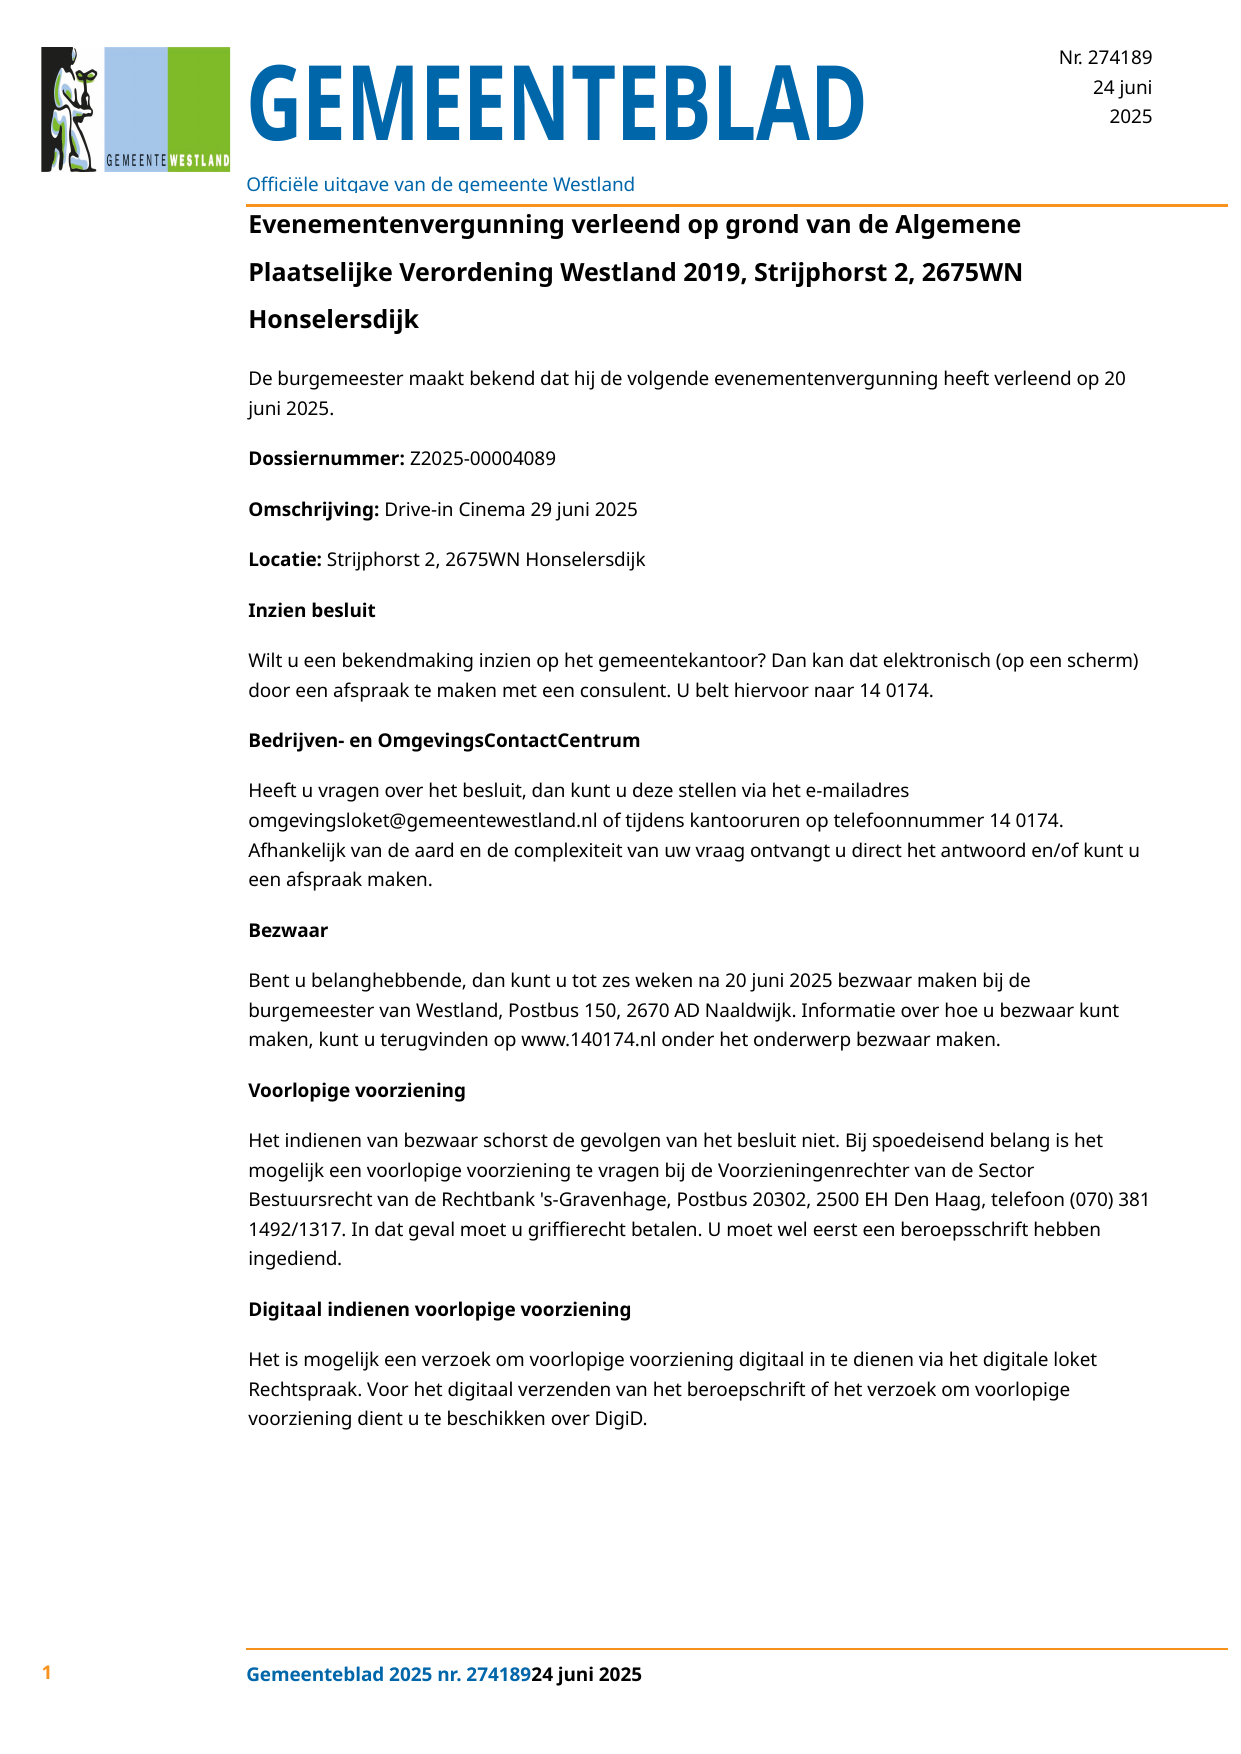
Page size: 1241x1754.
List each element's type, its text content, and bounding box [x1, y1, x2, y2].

text Het indienen van bezwaar schorst de gevolgen van het besluit niet. Bij spoedeisend belang is het mogelijk een voorlopige voorziening te vragen bij de Voorzieningenrechter van de Sector Bestuursrecht van de Rechtbank 's-Gravenhage, Postbus 20302, 2500 EH Den Haag, telefoon (070) 381 1492/1317. In dat geval moet u griffierecht betalen. U moet wel eerst een beroepsschrift hebben ingediend. [248, 1127, 1152, 1271]
text Locatie: Strijphorst 2, 2675WN Honselersdijk [248, 546, 1152, 572]
text Inzien besluit [248, 597, 1152, 622]
text Evenementenvergunning verleend op grond van de Algemene Plaatselijke Verordening Westland 2019, Strijphorst 2, 2675WN Honselersdijk [248, 207, 1152, 336]
text Bent u belanghebbende, dan kunt u tot zes weken na 20 juni 2025 bezwaar maken bij de burgemeester van Westland, Postbus 150, 2670 AD Naaldwijk. Informatie over hoe u bezwaar kunt maken, kunt u terugvinden op www.140174.nl onder het onderwerp bezwaar maken. [248, 967, 1152, 1052]
text Omschrijving: Drive-in Cinema 29 juni 2025 [248, 496, 1152, 522]
picture [41, 47, 231, 172]
text Het is mogelijk een verzoek om voorlopige voorziening digitaal in te dienen via het digitale loket Rechtspraak. Voor het digitaal verzenden van het beroepschrift of het verzoek om voorlopige voorziening dient u te beschikken over DigiD. [248, 1346, 1152, 1431]
text De burgemeester maakt bekend dat hij de volgende evenementenvergunning heeft verleend op 20 juni 2025. [248, 366, 1152, 421]
text Bedrijven- en OmgevingsContactCentrum [248, 727, 1152, 753]
text Bezwaar [248, 917, 1152, 942]
text Dossiernummer: Z2025-00004089 [248, 446, 1152, 471]
text Heeft u vragen over het besluit, dan kunt u deze stellen via het e-mailadres omgevingsloket@gemeentewestland.nl of tijdens kantooruren op telefoonnummer 14 0174. Afhankelijk van de aard en de complexiteit van uw vraag ontvangt u direct het antwoord en/of kunt u een afspraak maken. [248, 778, 1152, 892]
text Wilt u een bekendmaking inzien op het gemeentekantoor? Dan kan dat elektronisch (op een scherm) door een afspraak te maken met een consulent. U belt hiervoor naar 14 0174. [248, 647, 1152, 702]
text Digitaal indienen voorlopige voorziening [248, 1296, 1152, 1322]
text Voorlopige voorziening [248, 1077, 1152, 1102]
